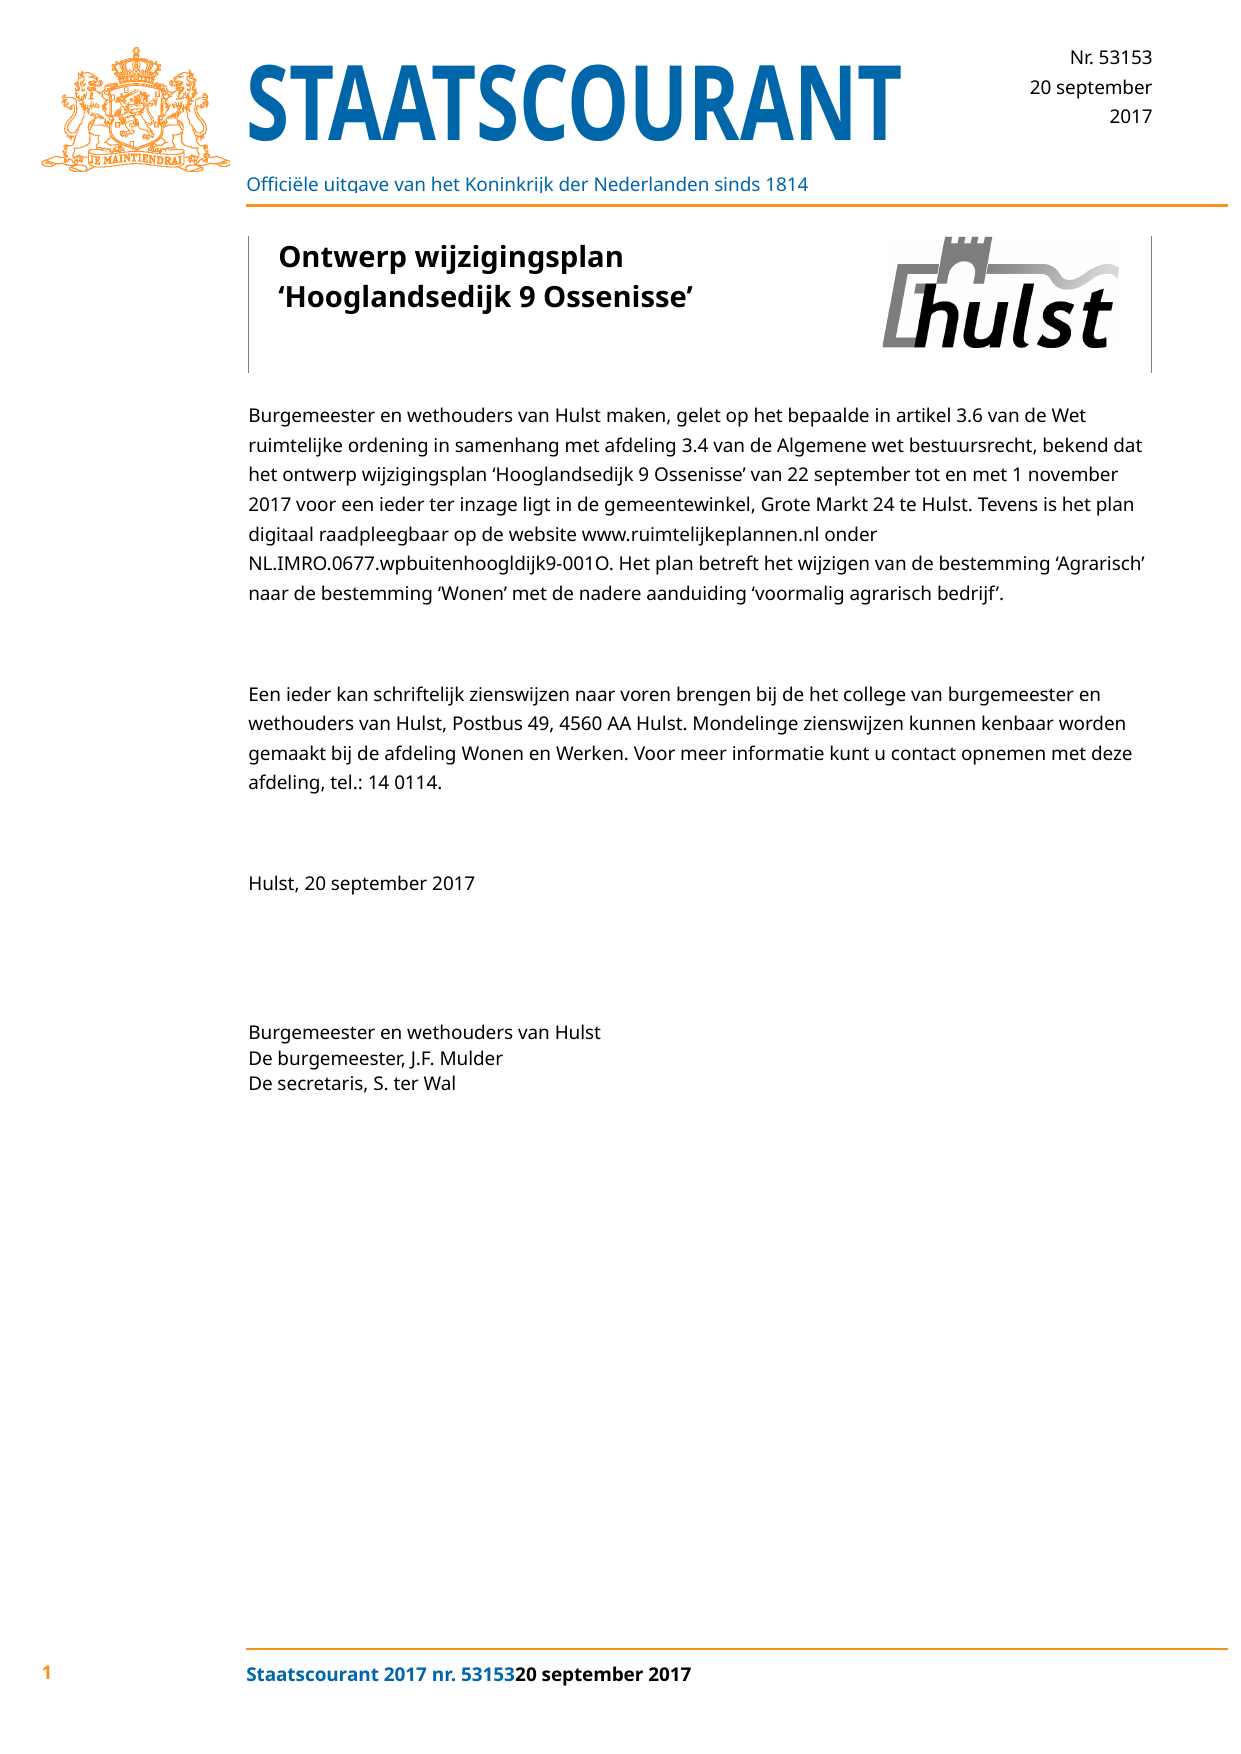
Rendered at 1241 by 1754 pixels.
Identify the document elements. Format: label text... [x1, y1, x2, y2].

text Hulst, 20 september 2017 [248, 870, 1152, 896]
text Burgemeester en wethouders van Hulst maken, gelet op het bepaalde in artikel 3.6 van de Wet ruimtelijke ordening in samenhang met afdeling 3.4 van de Algemene wet bestuursrecht, bekend dat het ontwerp wijzigingsplan ‘Hooglandsedijk 9 Ossenisse’ van 22 september tot en met 1 november 2017 voor een ieder ter inzage ligt in de gemeentewinkel, Grote Markt 24 te Hulst. Tevens is het plan digitaal raadpleegbaar op de website www.ruimtelijkeplannen.nl onder NL.IMRO.0677.wpbuitenhoogldijk9-001O. Het plan betreft het wijzigen van de bestemming ‘Agrarisch’ naar de bestemming ‘Wonen’ met de nadere aanduiding ‘voormalig agrarisch bedrijf’. [248, 402, 1152, 606]
text Een ieder kan schriftelijk zienswijzen naar voren brengen bij de het college van burgemeester en wethouders van Hulst, Postbus 49, 4560 AA Hulst. Mondelinge zienswijzen kunnen kenbaar worden gemaakt bij de afdeling Wonen en Werken. Voor meer informatie kunt u contact opnemen met deze afdeling, tel.: 14 0114. [248, 681, 1152, 795]
text Burgemeester en wethouders van Hulst [248, 1019, 1152, 1045]
text De secretaris, S. ter Wal [248, 1071, 1152, 1096]
table_header [850, 236, 1151, 373]
text De burgemeester, J.F. Mulder [248, 1045, 1152, 1071]
picture [41, 47, 231, 172]
table_header Ontwerp wijzigingsplan ‘Hooglandsedijk 9 Ossenisse’ [249, 236, 850, 373]
picture [882, 236, 1119, 348]
